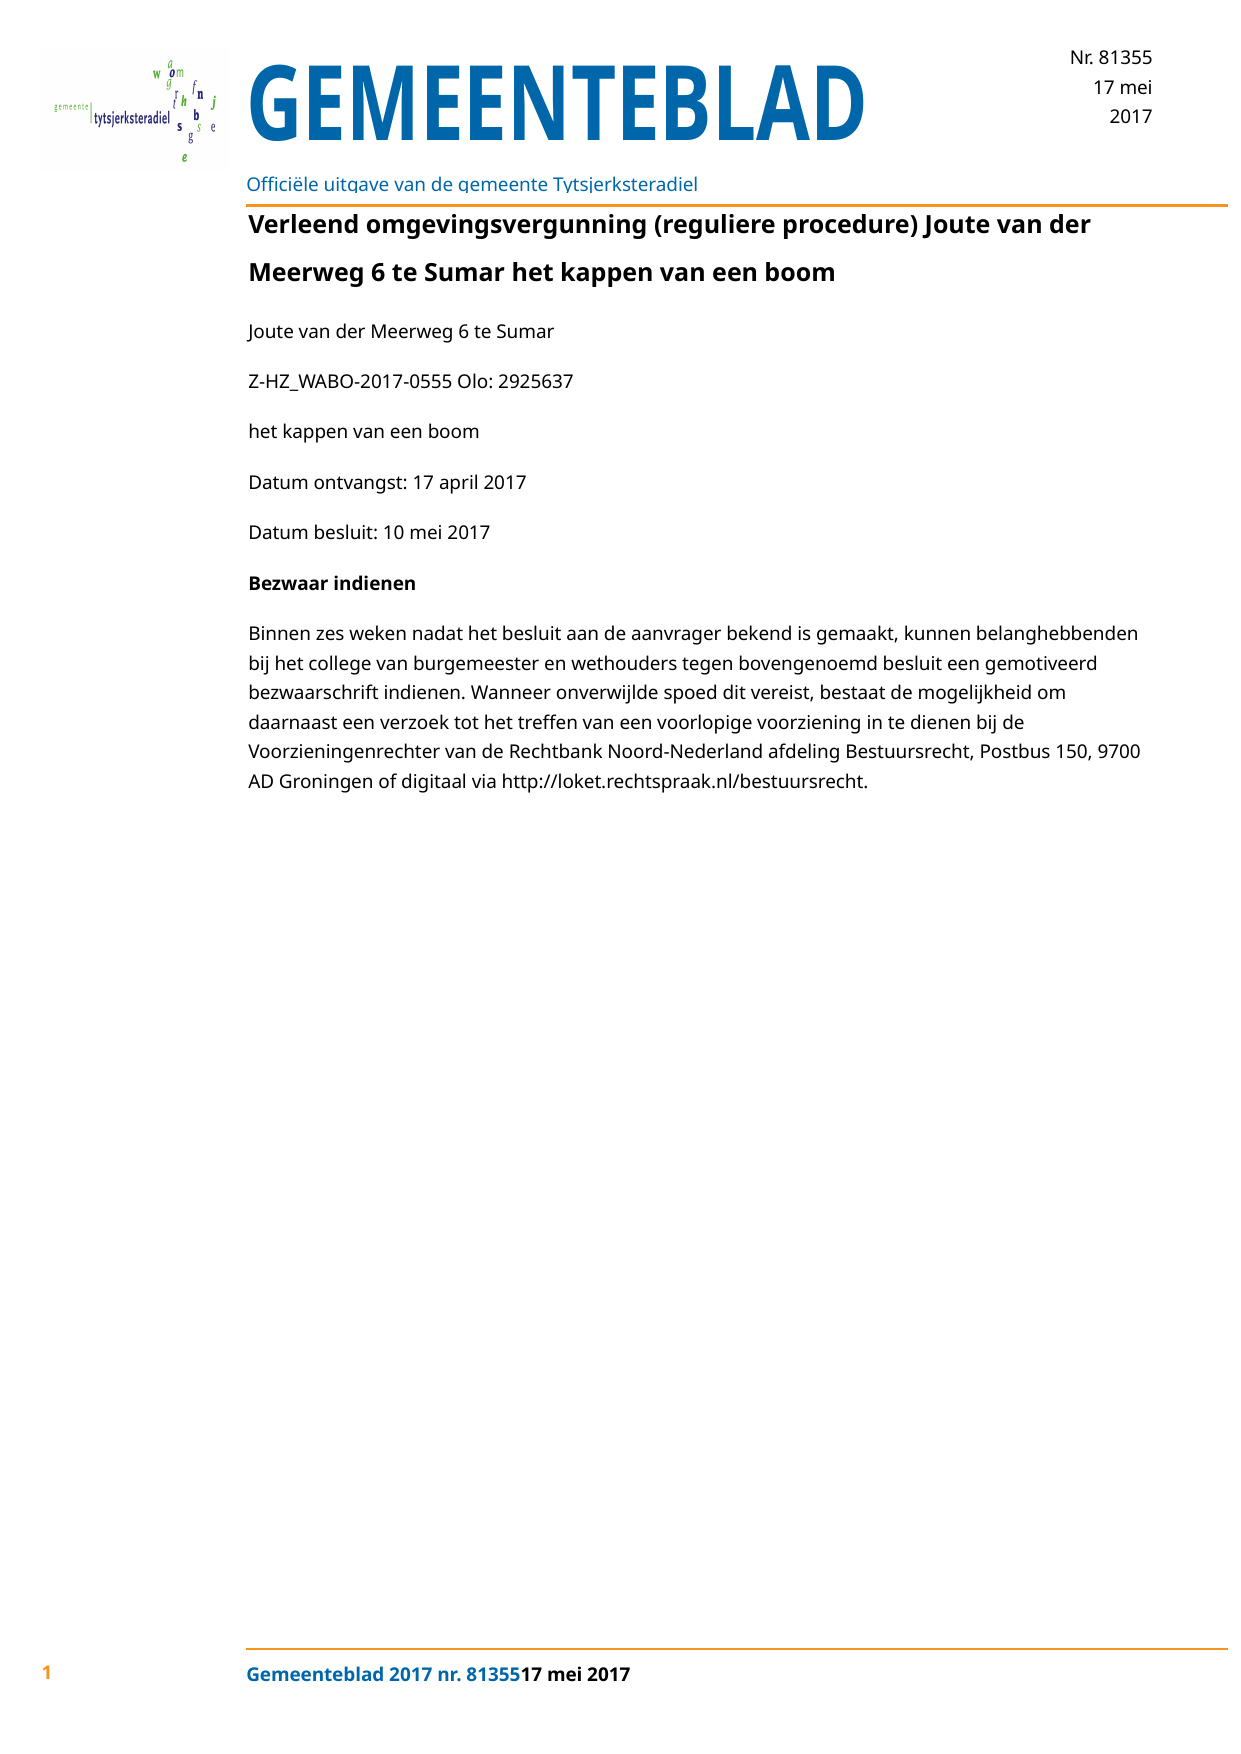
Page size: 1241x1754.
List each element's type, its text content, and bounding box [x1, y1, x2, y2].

picture [41, 47, 231, 172]
text Z-HZ_WABO-2017-0555 Olo: 2925637 [248, 368, 1152, 394]
text Datum ontvangst: 17 april 2017 [248, 469, 1152, 495]
text Joute van der Meerweg 6 te Sumar [248, 318, 1152, 344]
text het kappen van een boom [248, 419, 1152, 444]
text Datum besluit: 10 mei 2017 [248, 519, 1152, 545]
text Bezwaar indienen [248, 570, 1152, 596]
text Binnen zes weken nadat het besluit aan de aanvrager bekend is gemaakt, kunnen belanghebbenden bij het college van burgemeester en wethouders tegen bovengenoemd besluit een gemotiveerd bezwaarschrift indienen. Wanneer onverwijlde spoed dit vereist, bestaat de mogelijkheid om daarnaast een verzoek tot het treffen van een voorlopige voorziening in te dienen bij de Voorzieningenrechter van de Rechtbank Noord-Nederland afdeling Bestuursrecht, Postbus 150, 9700 AD Groningen of digitaal via http://loket.rechtspraak.nl/bestuursrecht. [248, 620, 1152, 794]
text Verleend omgevingsvergunning (reguliere procedure) Joute van der Meerweg 6 te Sumar het kappen van een boom [248, 207, 1152, 288]
